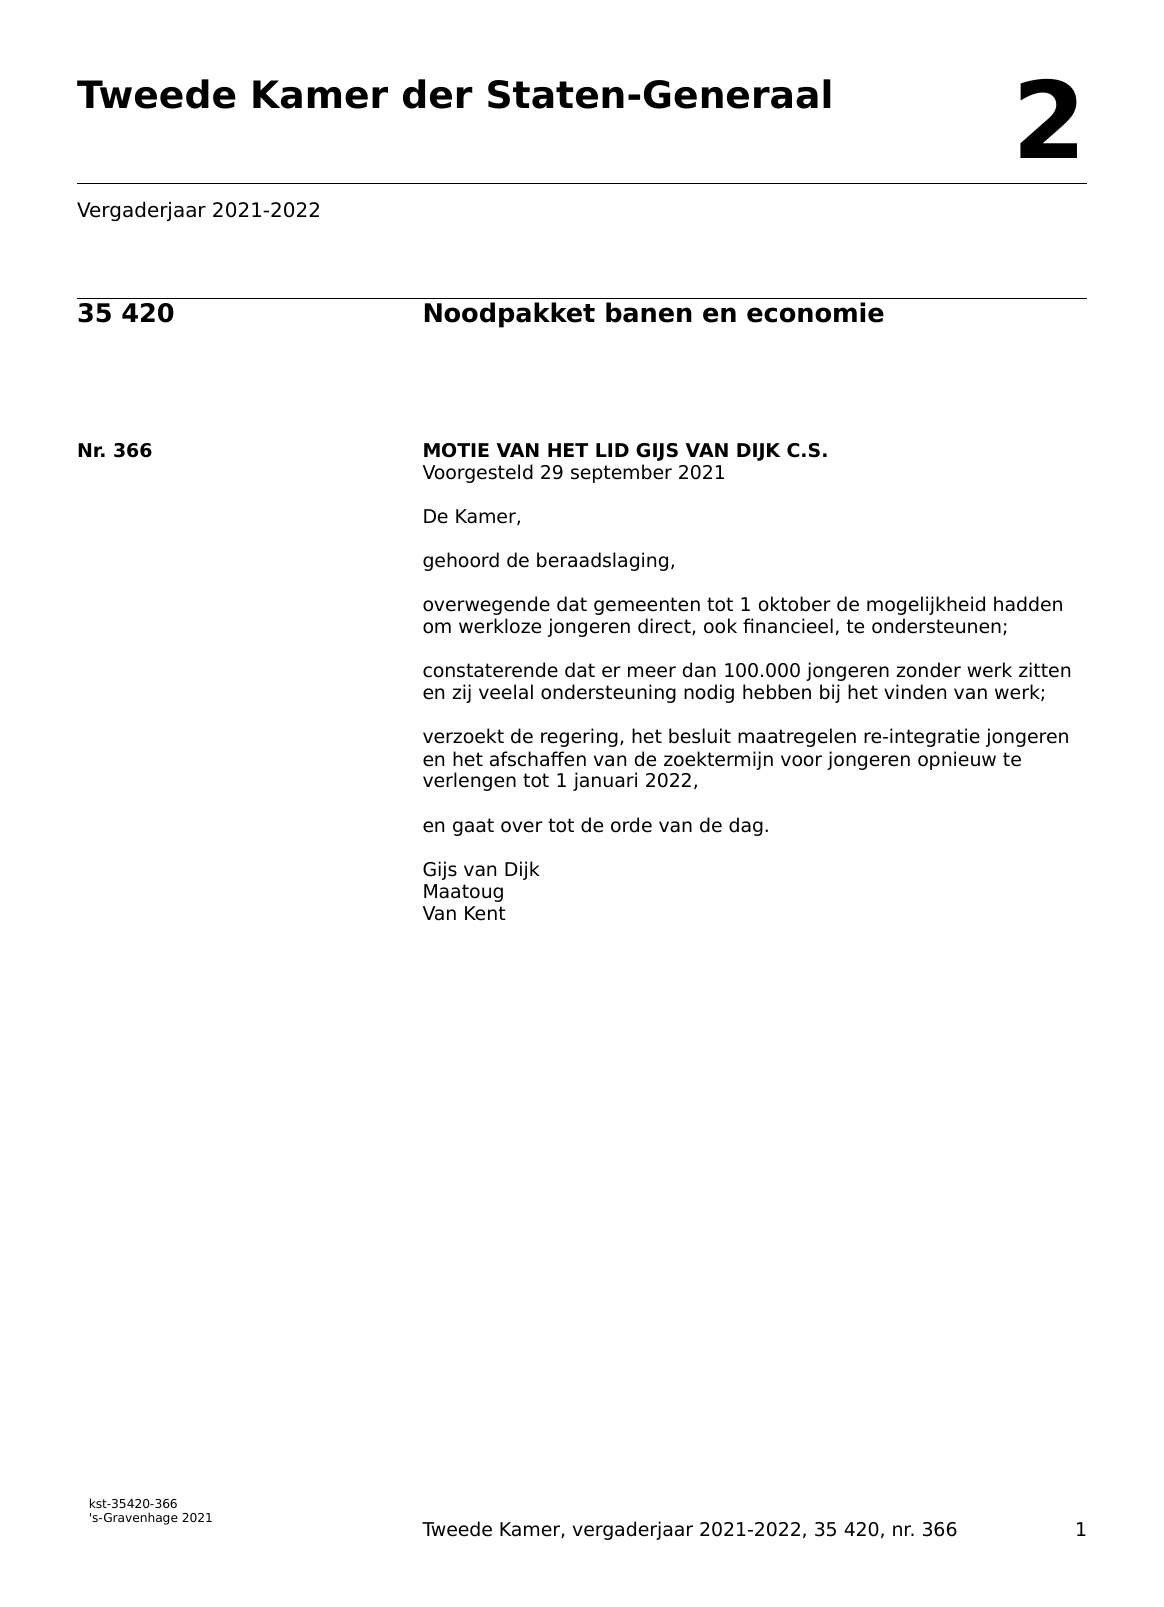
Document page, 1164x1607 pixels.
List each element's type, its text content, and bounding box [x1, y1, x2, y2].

table_header Tweede Kamer der Staten-Generaal [77, 59, 886, 183]
subtitle Nr. 366 MOTIE VAN HET LID GIJS VAN DIJK C.S. [77, 440, 1087, 462]
text Voorgesteld 29 september 2021 [422, 462, 1087, 484]
text Van Kent [422, 903, 1087, 925]
text en gaat over tot de orde van de dag. [422, 814, 1087, 837]
text Gijs van Dijk [422, 859, 1087, 881]
text constaterende dat er meer dan 100.000 jongeren zonder werk zitten en zij veelal ondersteuning nodig hebben bij het vinden van werk; [422, 660, 1087, 704]
subtitle 35 420 Noodpakket banen en economie [77, 299, 1087, 329]
text kst-35420-366 [88, 1497, 323, 1511]
table_cell Vergaderjaar 2021-2022 [77, 184, 1087, 298]
text overwegende dat gemeenten tot 1 oktober de mogelijkheid hadden om werkloze jongeren direct, ook financieel, te ondersteunen; [422, 594, 1087, 638]
text Maatoug [422, 881, 1087, 903]
text gehoord de beraadslaging, [422, 550, 1087, 572]
text verzoekt de regering, het besluit maatregelen re-integratie jongeren en het afschaffen van de zoektermijn voor jongeren opnieuw te verlengen tot 1 januari 2022, [422, 726, 1087, 792]
text De Kamer, [422, 506, 1087, 528]
table_header 2 [886, 59, 1087, 183]
text 's-Gravenhage 2021 [88, 1511, 323, 1525]
